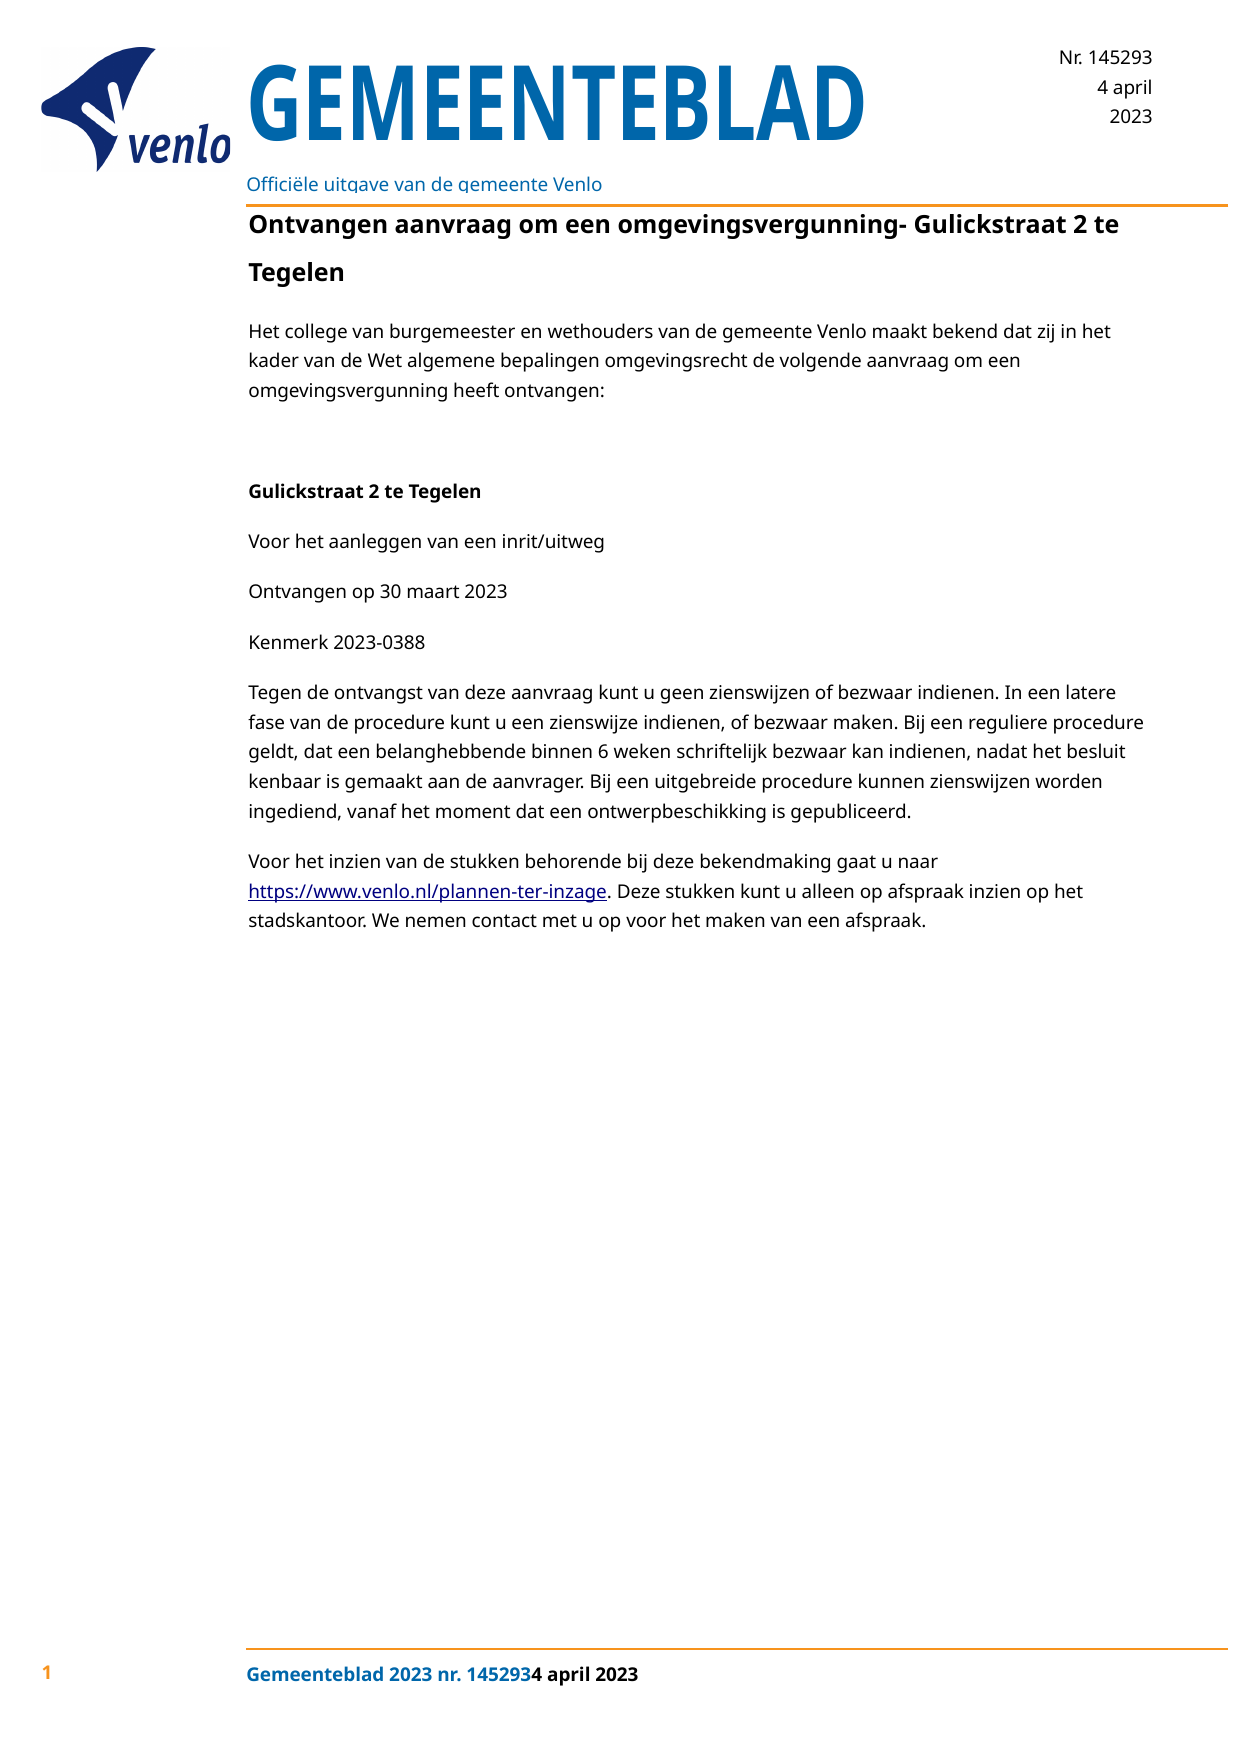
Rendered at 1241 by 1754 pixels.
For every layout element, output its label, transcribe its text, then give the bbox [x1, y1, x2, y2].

text Kenmerk 2023-0388 [248, 629, 1152, 655]
text Ontvangen aanvraag om een omgevingsvergunning- Gulickstraat 2 te Tegelen [248, 207, 1152, 288]
text Voor het inzien van de stukken behorende bij deze bekendmaking gaat u naar https://www.venlo.nl/plannen-ter-inzage. Deze stukken kunt u alleen op afspraak inzien op het stadskantoor. We nemen contact met u op voor het maken van een afspraak. [248, 848, 1152, 933]
text Ontvangen op 30 maart 2023 [248, 579, 1152, 604]
text Gulickstraat 2 te Tegelen [248, 478, 1152, 504]
text Tegen de ontvangst van deze aanvraag kunt u geen zienswijzen of bezwaar indienen. In een latere fase van de procedure kunt u een zienswijze indienen, of bezwaar maken. Bij een reguliere procedure geldt, dat een belanghebbende binnen 6 weken schriftelijk bezwaar kan indienen, nadat het besluit kenbaar is gemaakt aan de aanvrager. Bij een uitgebreide procedure kunnen zienswijzen worden ingediend, vanaf het moment dat een ontwerpbeschikking is gepubliceerd. [248, 679, 1152, 824]
text Het college van burgemeester en wethouders van de gemeente Venlo maakt bekend dat zij in het kader van de Wet algemene bepalingen omgevingsrecht de volgende aanvraag om een omgevingsvergunning heeft ontvangen: [248, 318, 1152, 403]
picture [41, 47, 231, 172]
text Voor het aanleggen van een inrit/uitweg [248, 528, 1152, 554]
